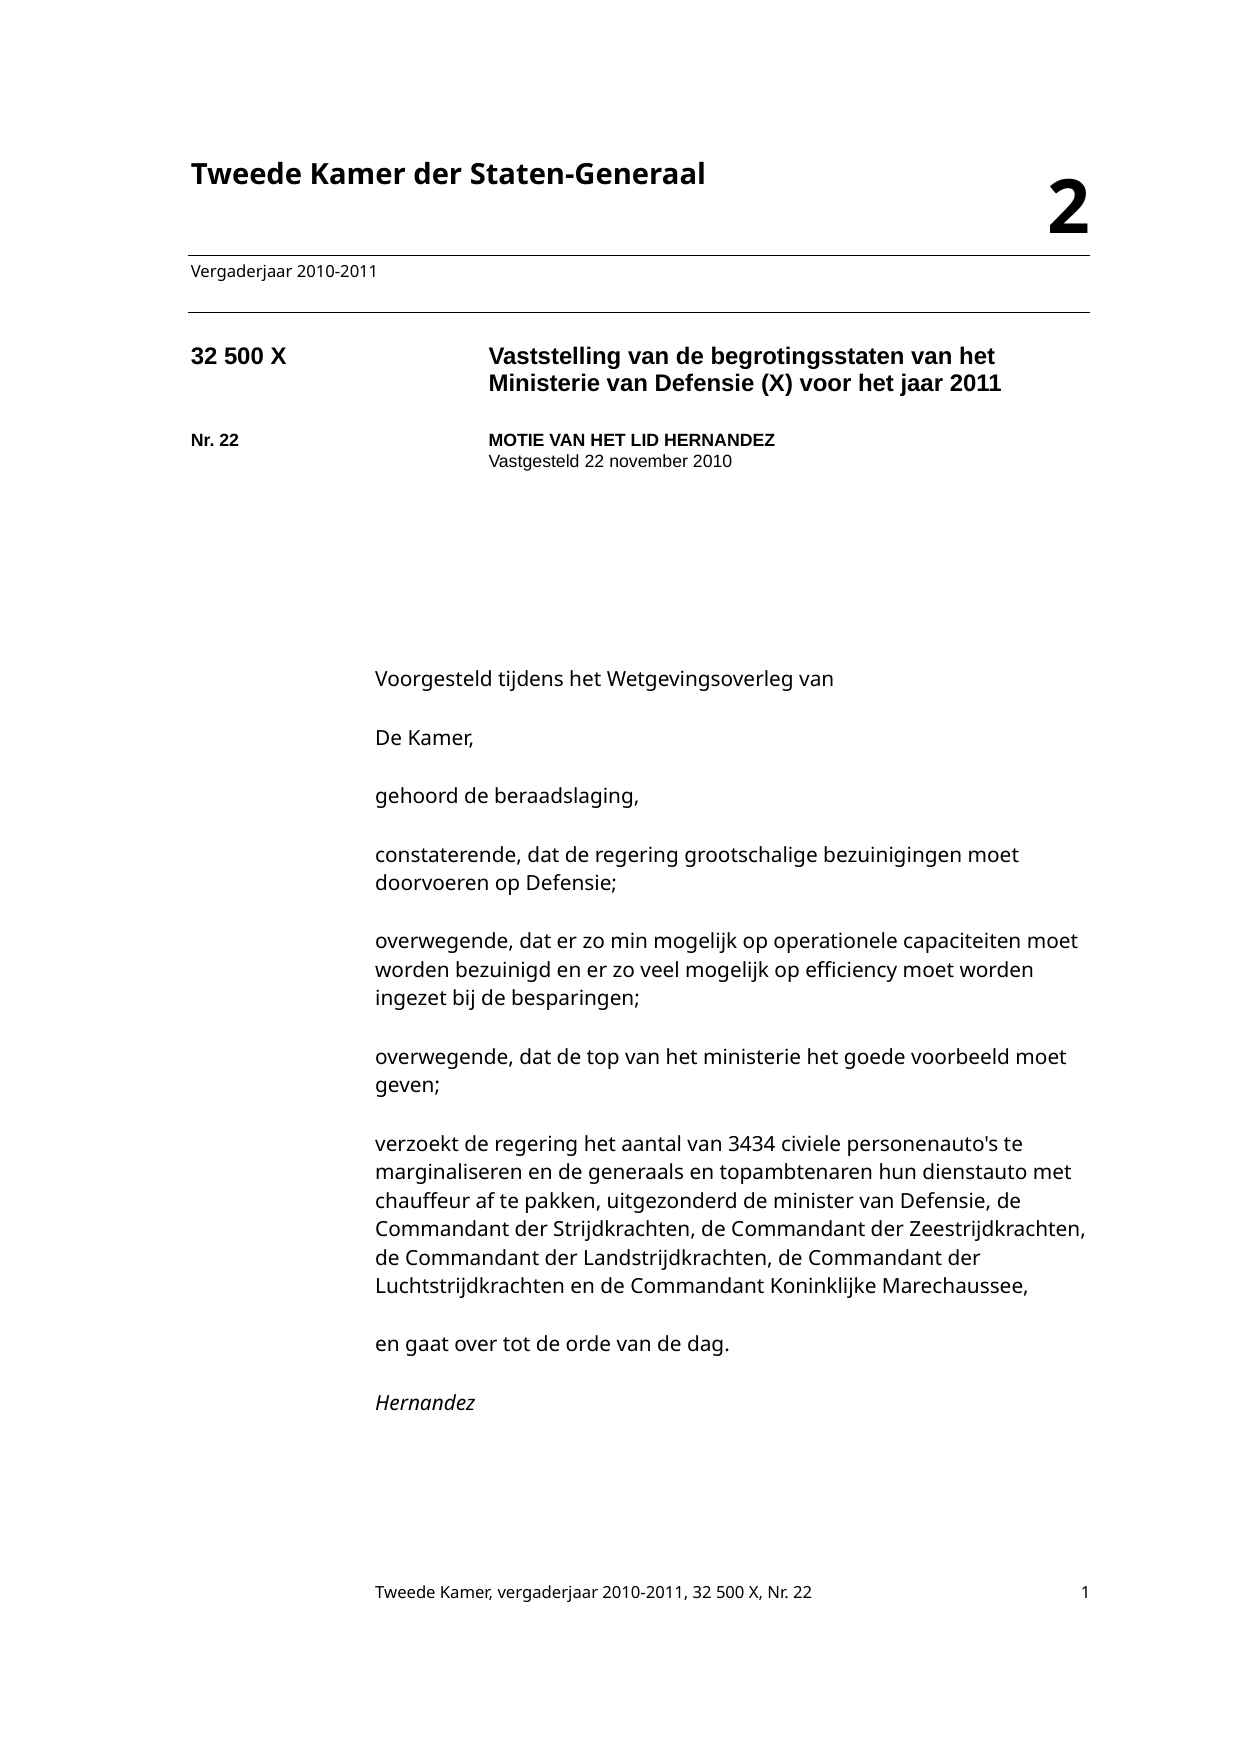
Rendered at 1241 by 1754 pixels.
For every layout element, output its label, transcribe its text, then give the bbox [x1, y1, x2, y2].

text De Kamer, [375, 723, 1090, 751]
text Hernandez [375, 1388, 1090, 1416]
text Voorgesteld tijdens het Wetgevingsoverleg van [375, 664, 1090, 693]
table_cell [485, 313, 1090, 339]
table_cell [188, 313, 485, 339]
table_cell Nr. 22 [188, 427, 485, 546]
text gehoord de beraadslaging, [375, 781, 1090, 810]
table_cell Vaststelling van de begrotingsstaten van het Ministerie van Defensie (X) voor het jaar 2011 [485, 339, 1090, 427]
text overwegende, dat de top van het ministerie het goede voorbeeld moet geven; [375, 1042, 1090, 1099]
table_cell MOTIE VAN HET LID HERNANDEZ Vastgesteld 22 november 2010 [485, 427, 1090, 546]
table_cell 32 500 X [188, 339, 485, 427]
text constaterende, dat de regering grootschalige bezuinigingen moet doorvoeren op Defensie; [375, 840, 1090, 897]
text verzoekt de regering het aantal van 3434 civiele personenauto's te marginaliseren en de generaals en topambtenaren hun dienstauto met chauffeur af te pakken, uitgezonderd de minister van Defensie, de Commandant der Strijdkrachten, de Commandant der Zeestrijdkrachten, de Commandant der Landstrijdkrachten, de Commandant der Luchtstrijdkrachten en de Commandant Koninklijke Marechaussee, [375, 1129, 1090, 1299]
text en gaat over tot de orde van de dag. [375, 1329, 1090, 1358]
table_cell [485, 256, 1090, 312]
table_header Tweede Kamer der Staten-Generaal [188, 150, 909, 255]
table_cell Vergaderjaar 2010-2011 [188, 256, 485, 312]
text overwegende, dat er zo min mogelijk op operationele capaciteiten moet worden bezuinigd en er zo veel mogelijk op efficiency moet worden ingezet bij de besparingen; [375, 927, 1090, 1012]
table_header 2 [910, 150, 1090, 255]
